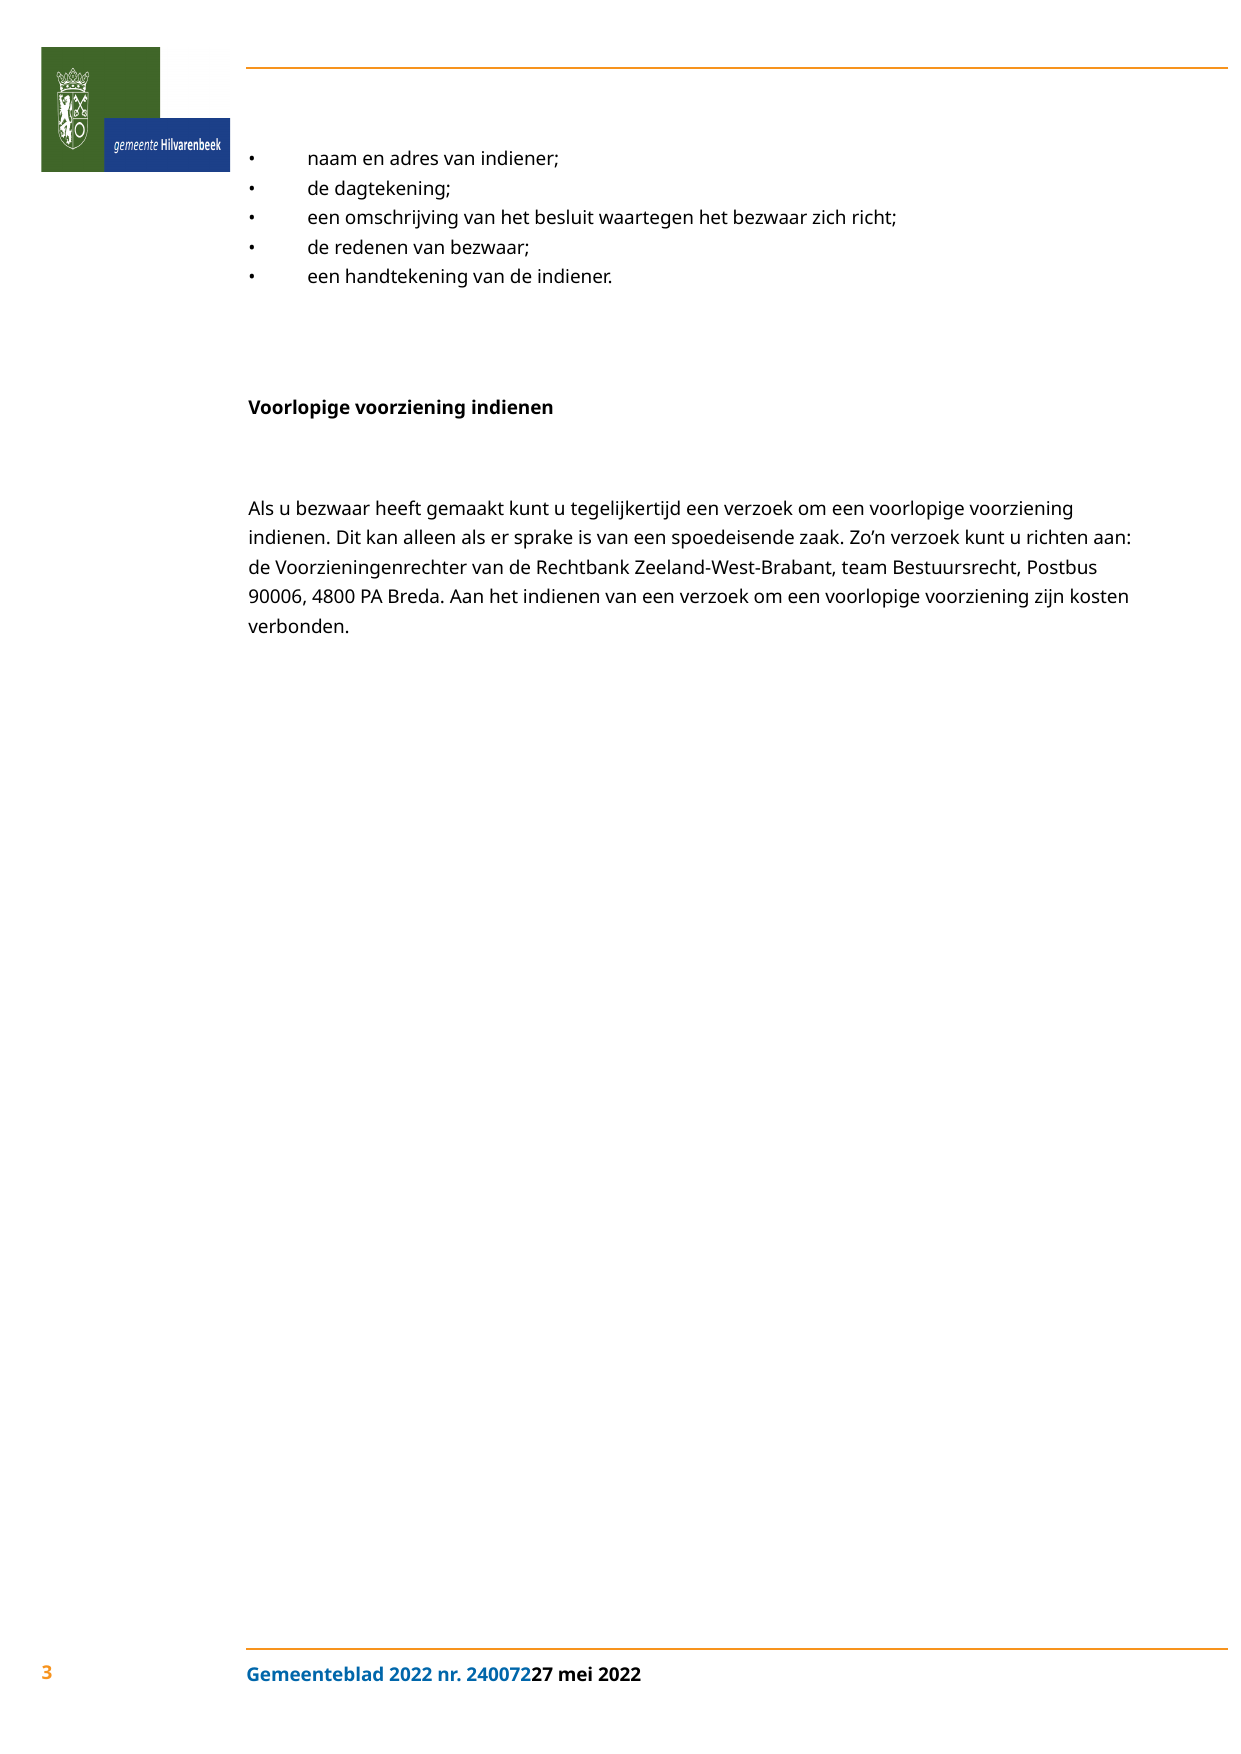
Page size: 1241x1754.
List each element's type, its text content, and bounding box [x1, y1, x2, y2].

list naam en adres van indiener; [248, 145, 1152, 171]
list een handtekening van de indiener. [248, 263, 1152, 289]
text Als u bezwaar heeft gemaakt kunt u tegelijkertijd een verzoek om een voorlopige voorziening indienen. Dit kan alleen als er sprake is van een spoedeisende zaak. Zo’n verzoek kunt u richten aan: de Voorzieningenrechter van de Rechtbank Zeeland-West-Brabant, team Bestuursrecht, Postbus 90006, 4800 PA Breda. Aan het indienen van een verzoek om een voorlopige voorziening zijn kosten verbonden. [248, 495, 1152, 639]
picture [41, 47, 231, 172]
text Voorlopige voorziening indienen [248, 394, 1152, 420]
list de redenen van bezwaar; [248, 234, 1152, 260]
list een omschrijving van het besluit waartegen het bezwaar zich richt; [248, 204, 1152, 230]
list de dagtekening; [248, 175, 1152, 201]
